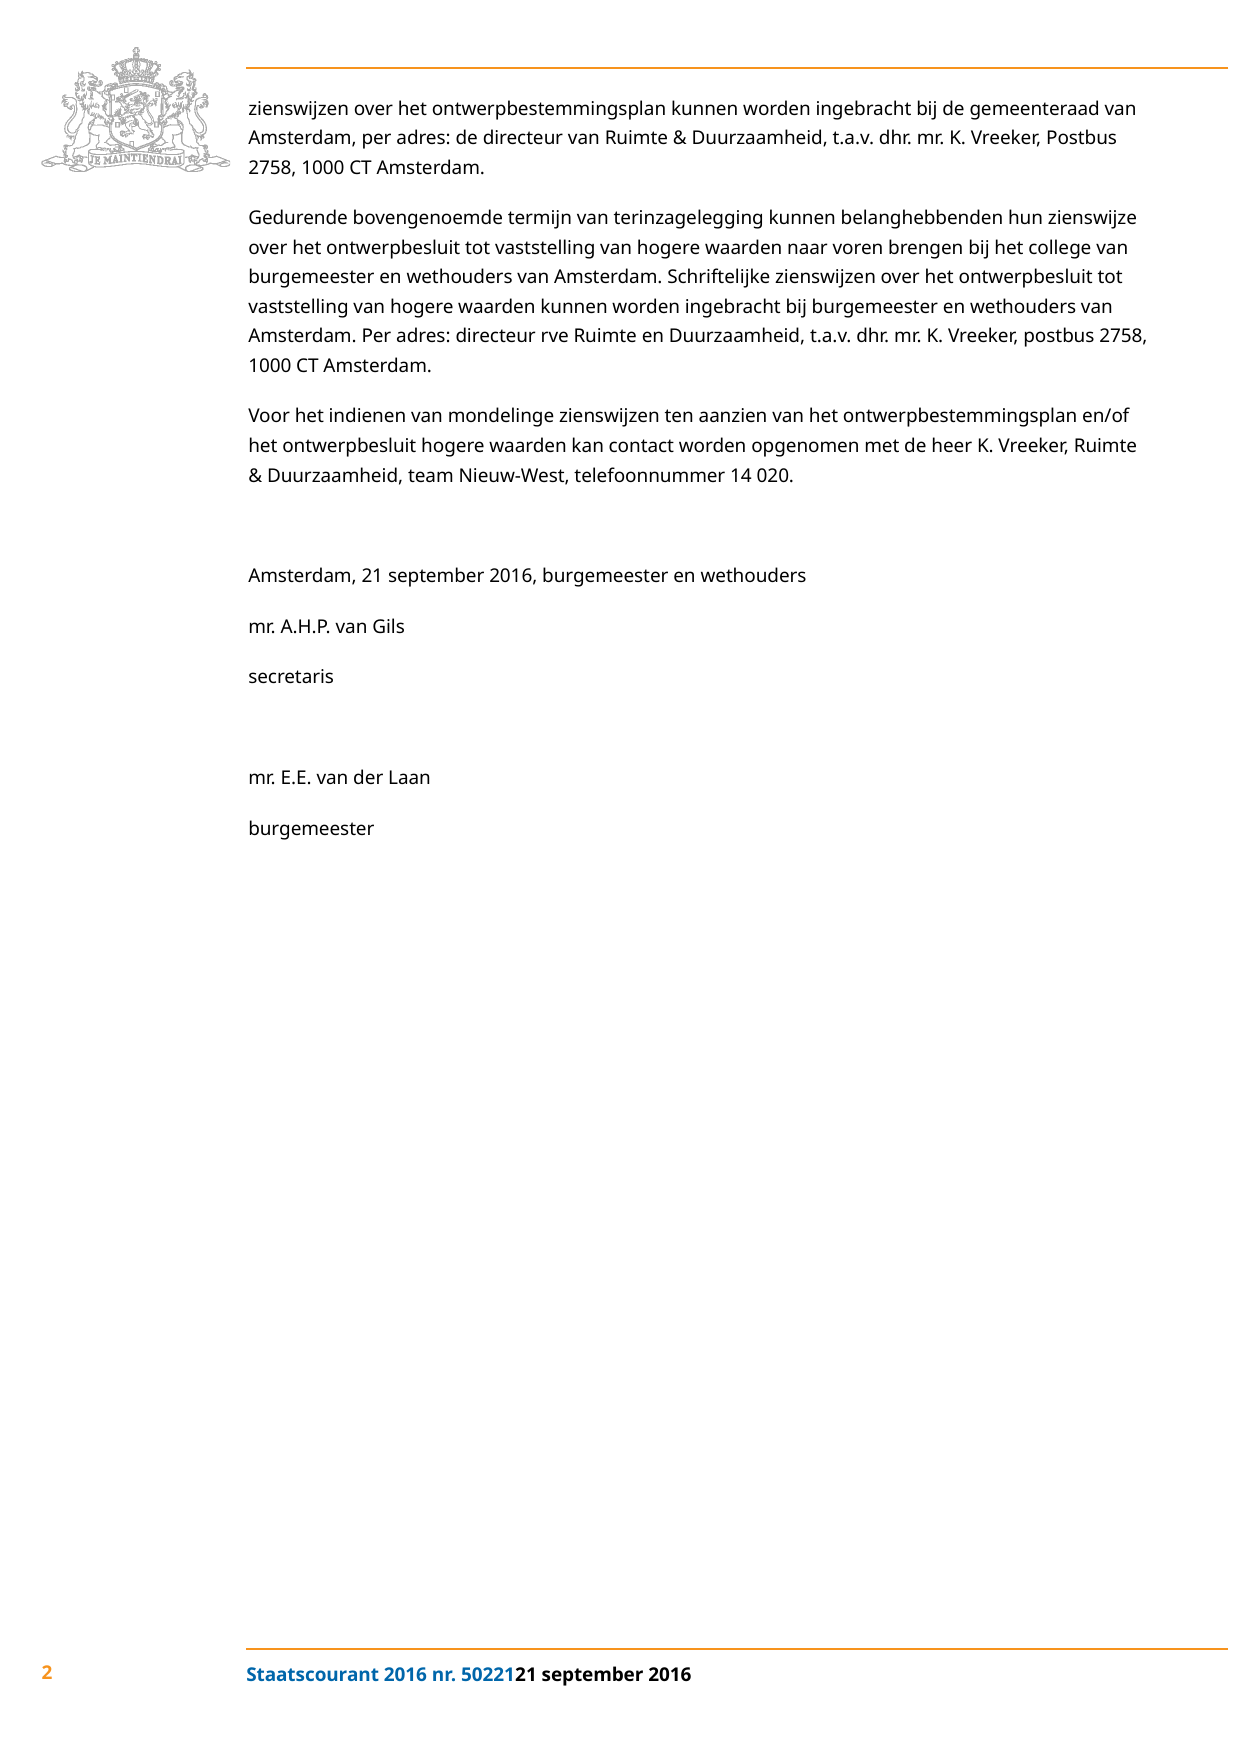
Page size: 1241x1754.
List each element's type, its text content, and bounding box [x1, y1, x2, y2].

text Amsterdam, 21 september 2016, burgemeester en wethouders [248, 563, 1152, 588]
text burgemeester [248, 815, 1152, 841]
text Voor het indienen van mondelinge zienswijzen ten aanzien van het ontwerpbestemmingsplan en/of het ontwerpbesluit hogere waarden kan contact worden opgenomen met de heer K. Vreeker, Ruimte & Duurzaamheid, team Nieuw-West, telefoonnummer 14 020. [248, 403, 1152, 488]
text zienswijzen over het ontwerpbestemmingsplan kunnen worden ingebracht bij de gemeenteraad van Amsterdam, per adres: de directeur van Ruimte & Duurzaamheid, t.a.v. dhr. mr. K. Vreeker, Postbus 2758, 1000 CT Amsterdam. [248, 95, 1152, 180]
text mr. A.H.P. van Gils [248, 613, 1152, 639]
text mr. E.E. van der Laan [248, 764, 1152, 790]
picture [41, 47, 231, 172]
text Gedurende bovengenoemde termijn van terinzagelegging kunnen belanghebbenden hun zienswijze over het ontwerpbesluit tot vaststelling van hogere waarden naar voren brengen bij het college van burgemeester en wethouders van Amsterdam. Schriftelijke zienswijzen over het ontwerpbesluit tot vaststelling van hogere waarden kunnen worden ingebracht bij burgemeester en wethouders van Amsterdam. Per adres: directeur rve Ruimte en Duurzaamheid, t.a.v. dhr. mr. K. Vreeker, postbus 2758, 1000 CT Amsterdam. [248, 204, 1152, 378]
text secretaris [248, 663, 1152, 689]
